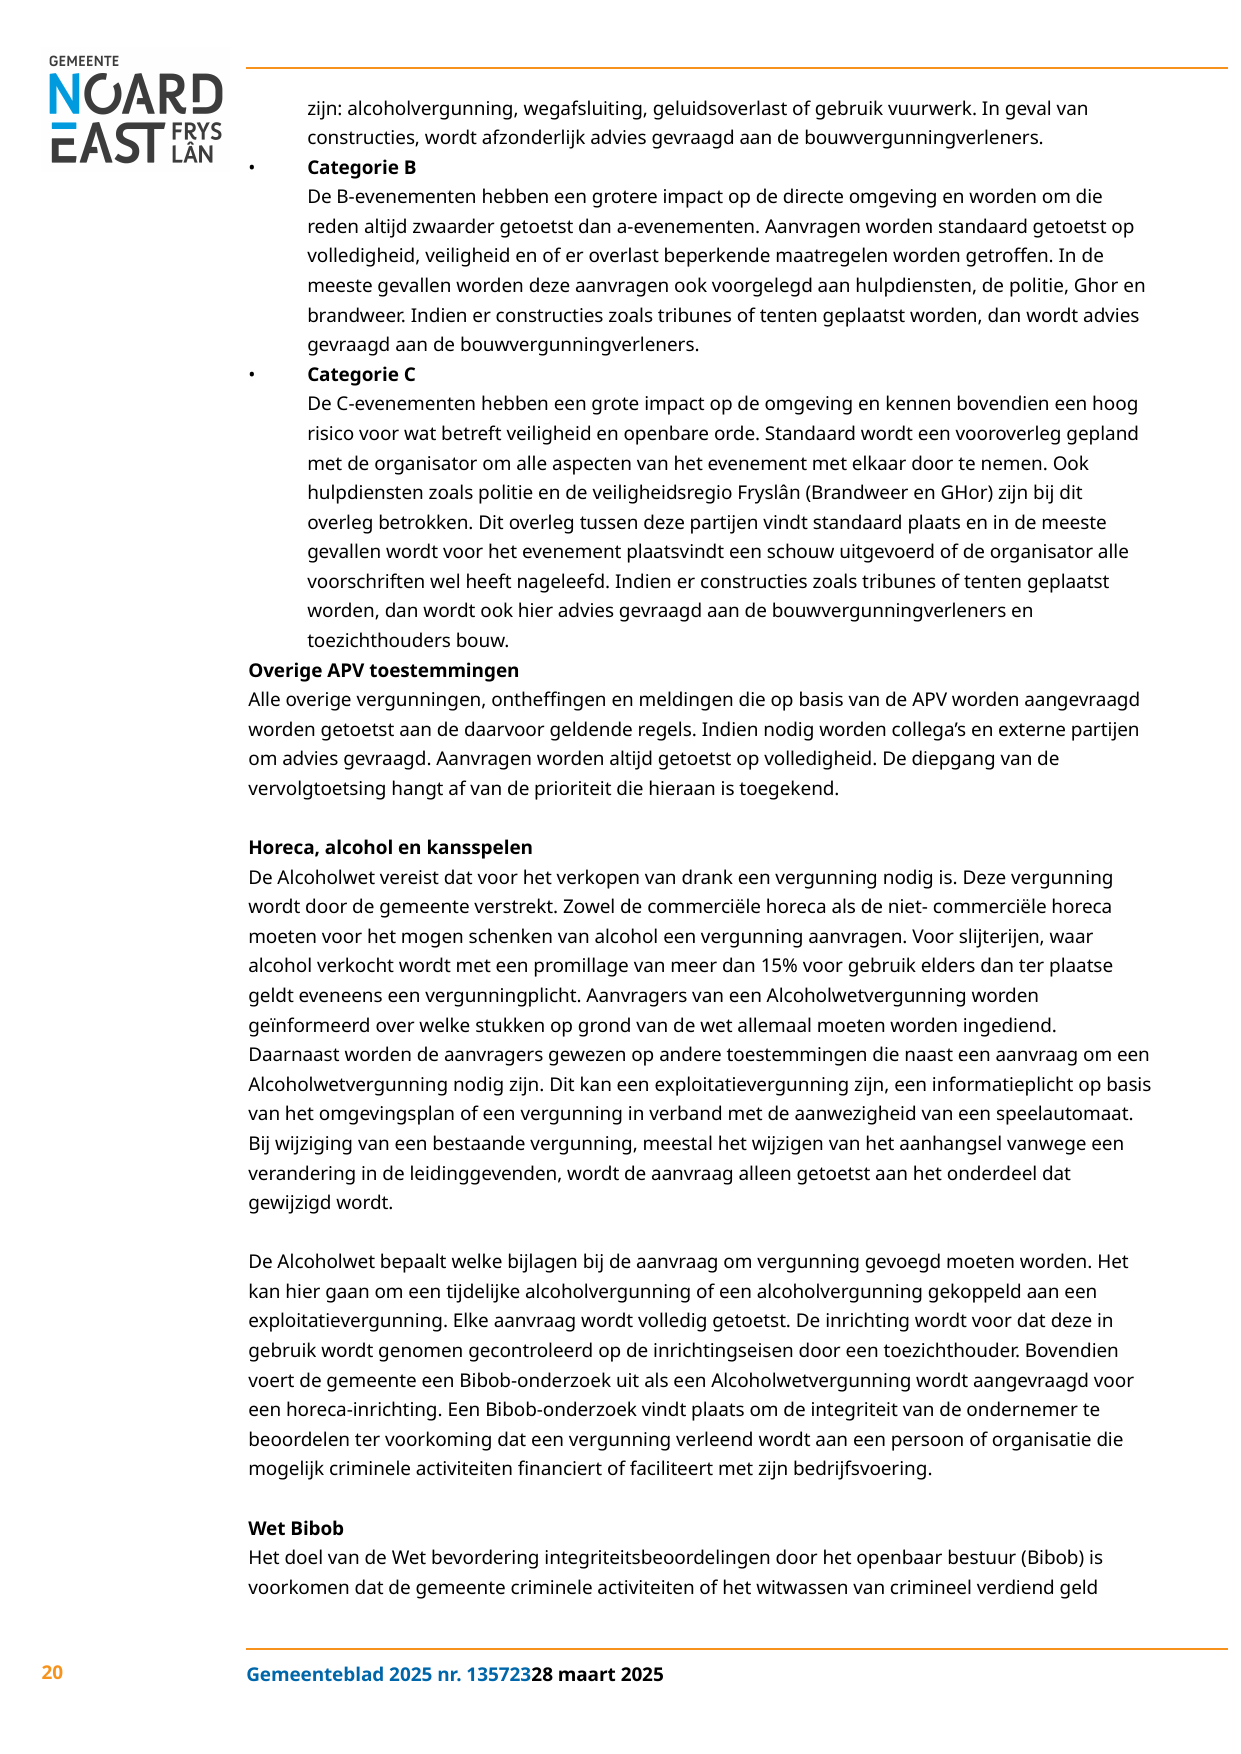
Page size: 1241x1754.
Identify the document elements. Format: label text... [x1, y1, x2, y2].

text Overige APV toestemmingen [248, 657, 1152, 683]
list zijn: alcoholvergunning, wegafsluiting, geluidsoverlast of gebruik vuurwerk. In geval van constructies, wordt afzonderlijk advies gevraagd aan de bouwvergunningverleners. [248, 95, 1152, 150]
list De B-evenementen hebben een grotere impact op de directe omgeving en worden om die reden altijd zwaarder getoetst dan a-evenementen. Aanvragen worden standaard getoetst op volledigheid, veiligheid en of er overlast beperkende maatregelen worden getroffen. In de meeste gevallen worden deze aanvragen ook voorgelegd aan hulpdiensten, de politie, Ghor en brandweer. Indien er constructies zoals tribunes of tenten geplaatst worden, dan wordt advies gevraagd aan de bouwvergunningverleners. [248, 183, 1152, 357]
text De Alcoholwet vereist dat voor het verkopen van drank een vergunning nodig is. Deze vergunning wordt door de gemeente verstrekt. Zowel de commerciële horeca als de niet- commerciële horeca moeten voor het mogen schenken van alcohol een vergunning aanvragen. Voor slijterijen, waar alcohol verkocht wordt met een promillage van meer dan 15% voor gebruik elders dan ter plaatse geldt eveneens een vergunningplicht. Aanvragers van een Alcoholwetvergunning worden geïnformeerd over welke stukken op grond van de wet allemaal moeten worden ingediend. Daarnaast worden de aanvragers gewezen op andere toestemmingen die naast een aanvraag om een Alcoholwetvergunning nodig zijn. Dit kan een exploitatievergunning zijn, een informatieplicht op basis van het omgevingsplan of een vergunning in verband met de aanwezigheid van een speelautomaat. Bij wijziging van een bestaande vergunning, meestal het wijzigen van het aanhangsel vanwege een verandering in de leidinggevenden, wordt de aanvraag alleen getoetst aan het onderdeel dat gewijzigd wordt. [248, 864, 1152, 1215]
list Categorie C [248, 361, 1152, 387]
text Horeca, alcohol en kansspelen [248, 834, 1152, 860]
text Het doel van de Wet bevordering integriteitsbeoordelingen door het openbaar bestuur (Bibob) is voorkomen dat de gemeente criminele activiteiten of het witwassen van crimineel verdiend geld [248, 1544, 1152, 1600]
list Categorie B [248, 154, 1152, 180]
list De C-evenementen hebben een grote impact op de omgeving en kennen bovendien een hoog risico voor wat betreft veiligheid en openbare orde. Standaard wordt een vooroverleg gepland met de organisator om alle aspecten van het evenement met elkaar door te nemen. Ook hulpdiensten zoals politie en de veiligheidsregio Fryslân (Brandweer en GHor) zijn bij dit overleg betrokken. Dit overleg tussen deze partijen vindt standaard plaats en in de meeste gevallen wordt voor het evenement plaatsvindt een schouw uitgevoerd of de organisator alle voorschriften wel heeft nageleefd. Indien er constructies zoals tribunes of tenten geplaatst worden, dan wordt ook hier advies gevraagd aan de bouwvergunningverleners en toezichthouders bouw. [248, 391, 1152, 653]
picture [41, 47, 231, 172]
text Wet Bibob [248, 1515, 1152, 1541]
text De Alcoholwet bepaalt welke bijlagen bij de aanvraag om vergunning gevoegd moeten worden. Het kan hier gaan om een tijdelijke alcoholvergunning of een alcoholvergunning gekoppeld aan een exploitatievergunning. Elke aanvraag wordt volledig getoetst. De inrichting wordt voor dat deze in gebruik wordt genomen gecontroleerd op de inrichtingseisen door een toezichthouder. Bovendien voert de gemeente een Bibob-onderzoek uit als een Alcoholwetvergunning wordt aangevraagd voor een horeca-inrichting. Een Bibob-onderzoek vindt plaats om de integriteit van de ondernemer te beoordelen ter voorkoming dat een vergunning verleend wordt aan een persoon of organisatie die mogelijk criminele activiteiten financiert of faciliteert met zijn bedrijfsvoering. [248, 1248, 1152, 1481]
text Alle overige vergunningen, ontheffingen en meldingen die op basis van de APV worden aangevraagd worden getoetst aan de daarvoor geldende regels. Indien nodig worden collega’s en externe partijen om advies gevraagd. Aanvragen worden altijd getoetst op volledigheid. De diepgang van de vervolgtoetsing hangt af van de prioriteit die hieraan is toegekend. [248, 686, 1152, 801]
